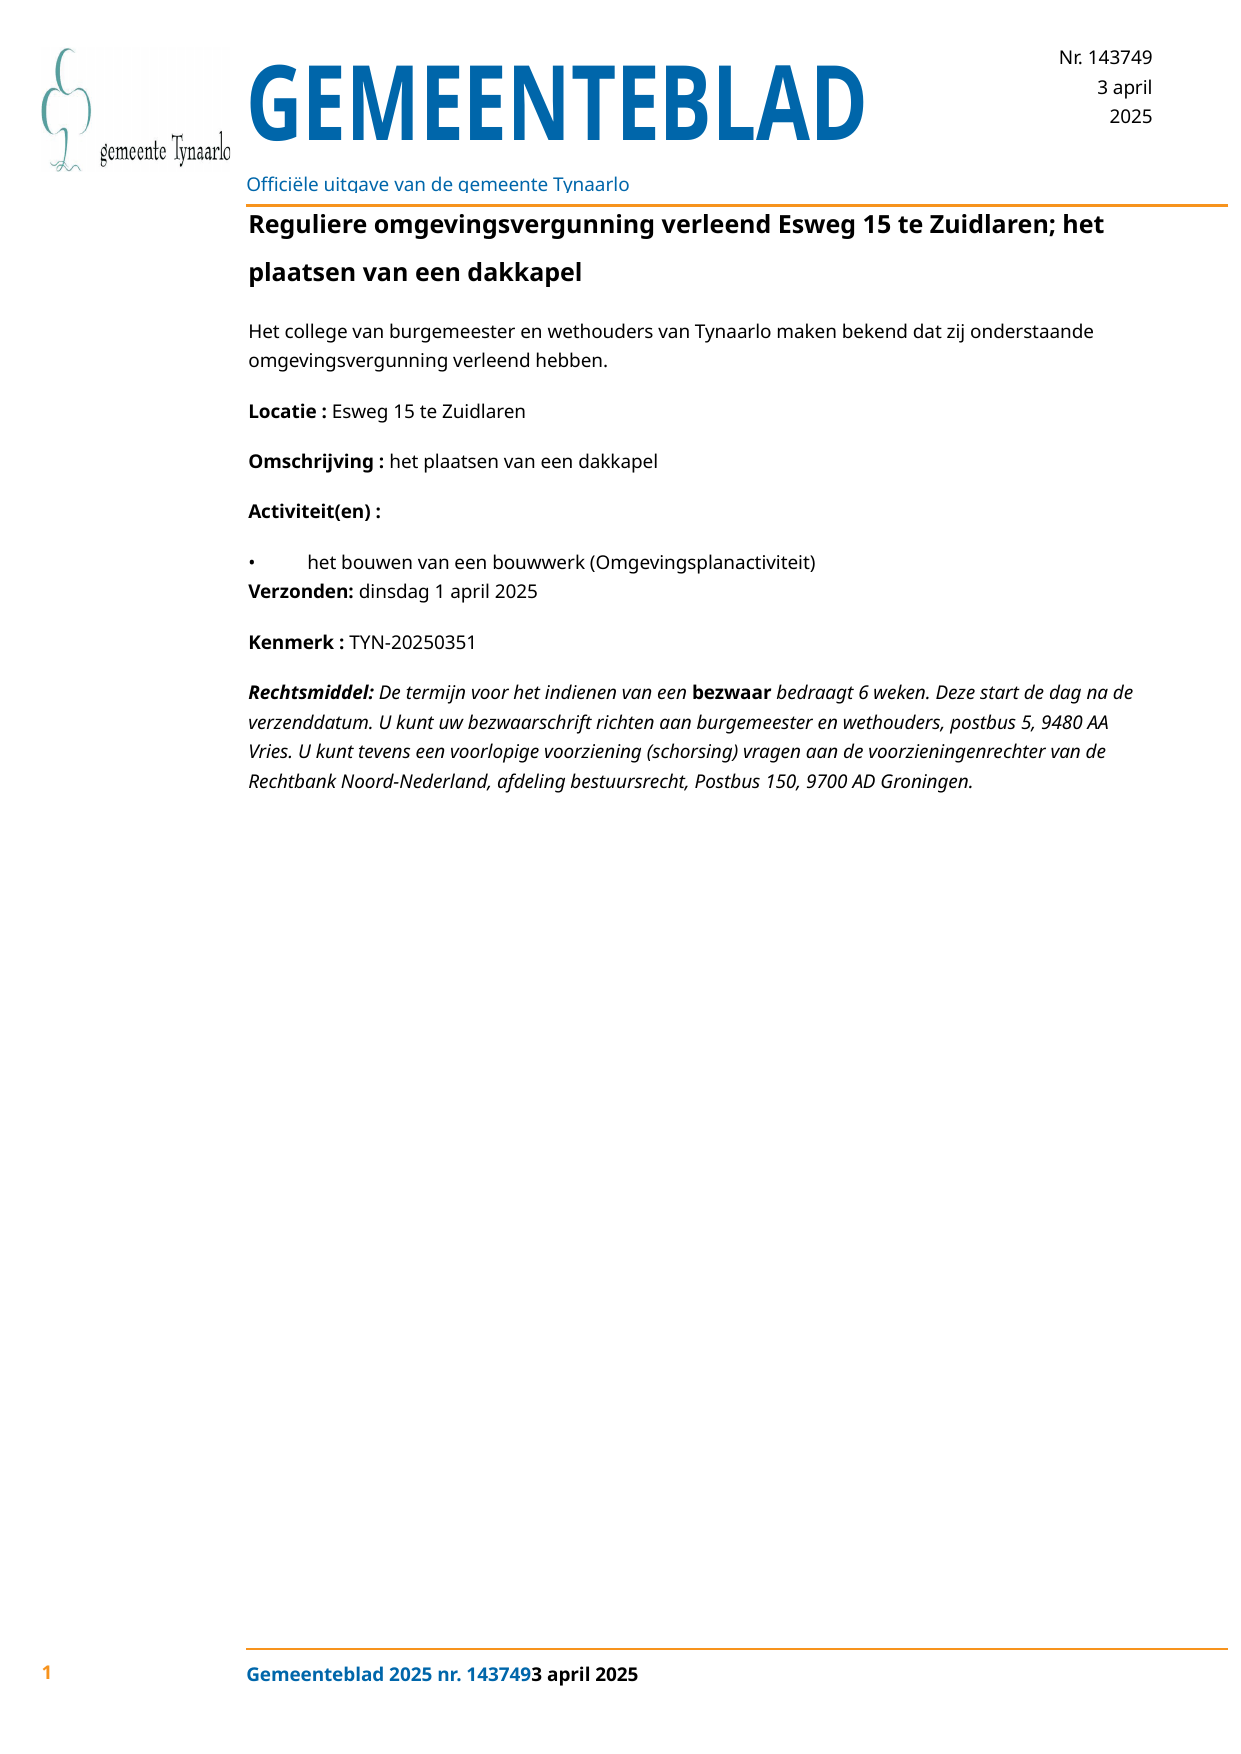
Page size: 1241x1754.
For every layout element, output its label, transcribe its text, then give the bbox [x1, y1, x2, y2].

text Het college van burgemeester en wethouders van Tynaarlo maken bekend dat zij onderstaande omgevingsvergunning verleend hebben. [248, 318, 1152, 373]
text Activiteit(en) : [248, 499, 1152, 524]
picture [41, 47, 231, 172]
text Locatie : Esweg 15 te Zuidlaren [248, 398, 1152, 424]
text Omschrijving : het plaatsen van een dakkapel [248, 448, 1152, 474]
text Verzonden: dinsdag 1 april 2025 [248, 579, 1152, 604]
list het bouwen van een bouwwerk (Omgevingsplanactiviteit) [248, 549, 1152, 575]
text Reguliere omgevingsvergunning verleend Esweg 15 te Zuidlaren; het plaatsen van een dakkapel [248, 207, 1152, 288]
text Kenmerk : TYN-20250351 [248, 629, 1152, 655]
text Rechtsmiddel: De termijn voor het indienen van een bezwaar bedraagt 6 weken. Deze start de dag na de verzenddatum. U kunt uw bezwaarschrift richten aan burgemeester en wethouders, postbus 5, 9480 AA Vries. U kunt tevens een voorlopige voorziening (schorsing) vragen aan de voorzieningenrechter van de Rechtbank Noord-Nederland, afdeling bestuursrecht, Postbus 150, 9700 AD Groningen. [248, 679, 1152, 794]
